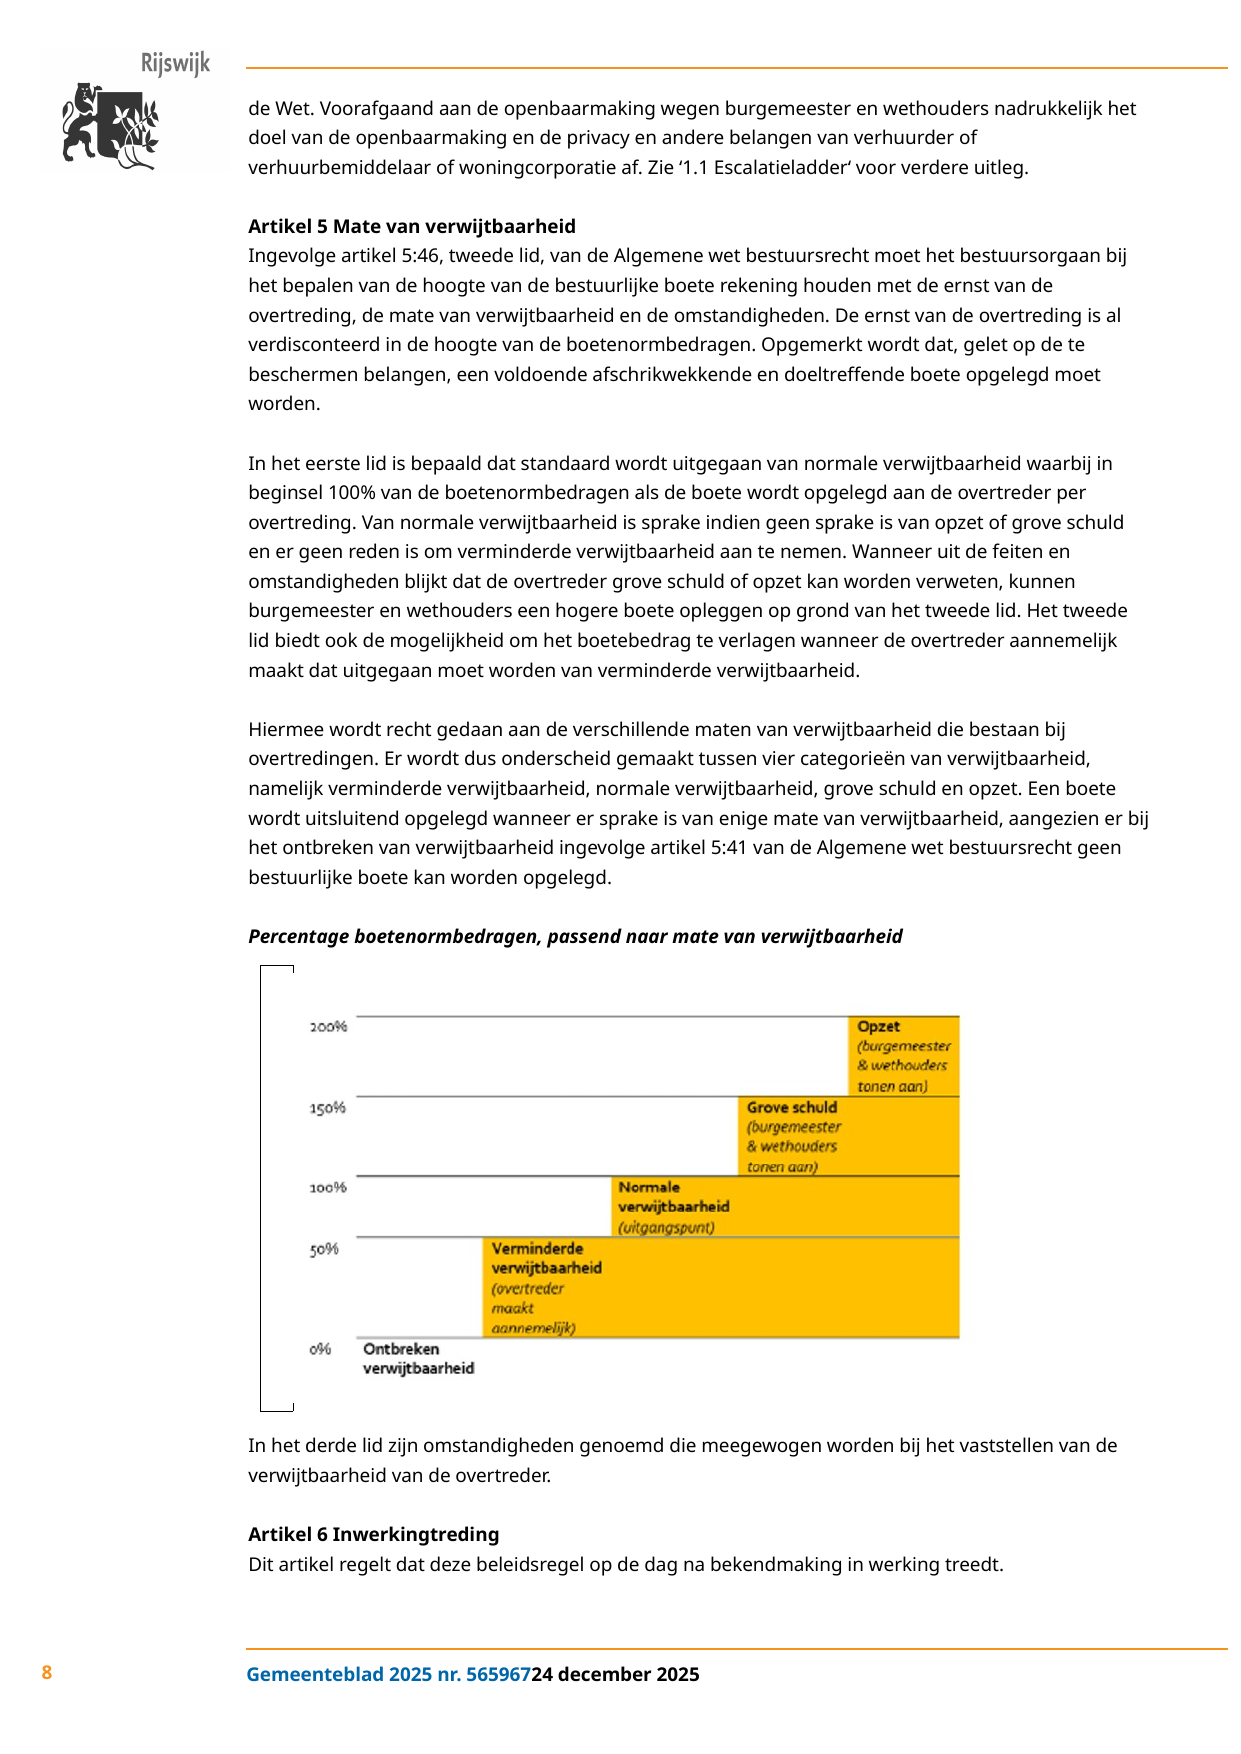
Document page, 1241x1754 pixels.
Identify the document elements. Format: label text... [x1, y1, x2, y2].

text In het derde lid zijn omstandigheden genoemd die meegewogen worden bij het vaststellen van de verwijtbaarheid van de overtreder. [248, 1433, 1152, 1488]
text In het eerste lid is bepaald dat standaard wordt uitgegaan van normale verwijtbaarheid waarbij in beginsel 100% van de boetenormbedragen als de boete wordt opgelegd aan de overtreder per overtreding. Van normale verwijtbaarheid is sprake indien geen sprake is van opzet of grove schuld en er geen reden is om verminderde verwijtbaarheid aan te nemen. Wanneer uit de feiten en omstandigheden blijkt dat de overtreder grove schuld of opzet kan worden verweten, kunnen burgemeester en wethouders een hogere boete opleggen op grond van het tweede lid. Het tweede lid biedt ook de mogelijkheid om het boetebedrag te verlagen wanneer de overtreder aannemelijk maakt dat uitgegaan moet worden van verminderde verwijtbaarheid. [248, 450, 1152, 683]
text Artikel 5 Mate van verwijtbaarheid [248, 213, 1152, 239]
text de Wet. Voorafgaand aan de openbaarmaking wegen burgemeester en wethouders nadrukkelijk het doel van de openbaarmaking en de privacy en andere belangen van verhuurder of verhuurbemiddelaar of woningcorporatie af. Zie ‘1.1 Escalatieladder‘ voor verdere uitleg. [248, 95, 1152, 180]
text Ingevolge artikel 5:46, tweede lid, van de Algemene wet bestuursrecht moet het bestuursorgaan bij het bepalen van de hoogte van de bestuurlijke boete rekening houden met de ernst van de overtreding, de mate van verwijtbaarheid en de omstandigheden. De ernst van de overtreding is al verdisconteerd in de hoogte van de boetenormbedragen. Opgemerkt wordt dat, gelet op de te beschermen belangen, een voldoende afschrikwekkende en doeltreffende boete opgelegd moet worden. [248, 243, 1152, 416]
text Artikel 6 Inwerkingtreding [248, 1521, 1152, 1547]
picture [41, 47, 231, 172]
picture [268, 973, 1031, 1403]
text Percentage boetenormbedragen, passend naar mate van verwijtbaarheid [248, 923, 1152, 949]
text Hiermee wordt recht gedaan aan de verschillende maten van verwijtbaarheid die bestaan bij overtredingen. Er wordt dus onderscheid gemaakt tussen vier categorieën van verwijtbaarheid, namelijk verminderde verwijtbaarheid, normale verwijtbaarheid, grove schuld en opzet. Een boete wordt uitsluitend opgelegd wanneer er sprake is van enige mate van verwijtbaarheid, aangezien er bij het ontbreken van verwijtbaarheid ingevolge artikel 5:41 van de Algemene wet bestuursrecht geen bestuurlijke boete kan worden opgelegd. [248, 716, 1152, 890]
text Dit artikel regelt dat deze beleidsregel op de dag na bekendmaking in werking treedt. [248, 1551, 1152, 1577]
